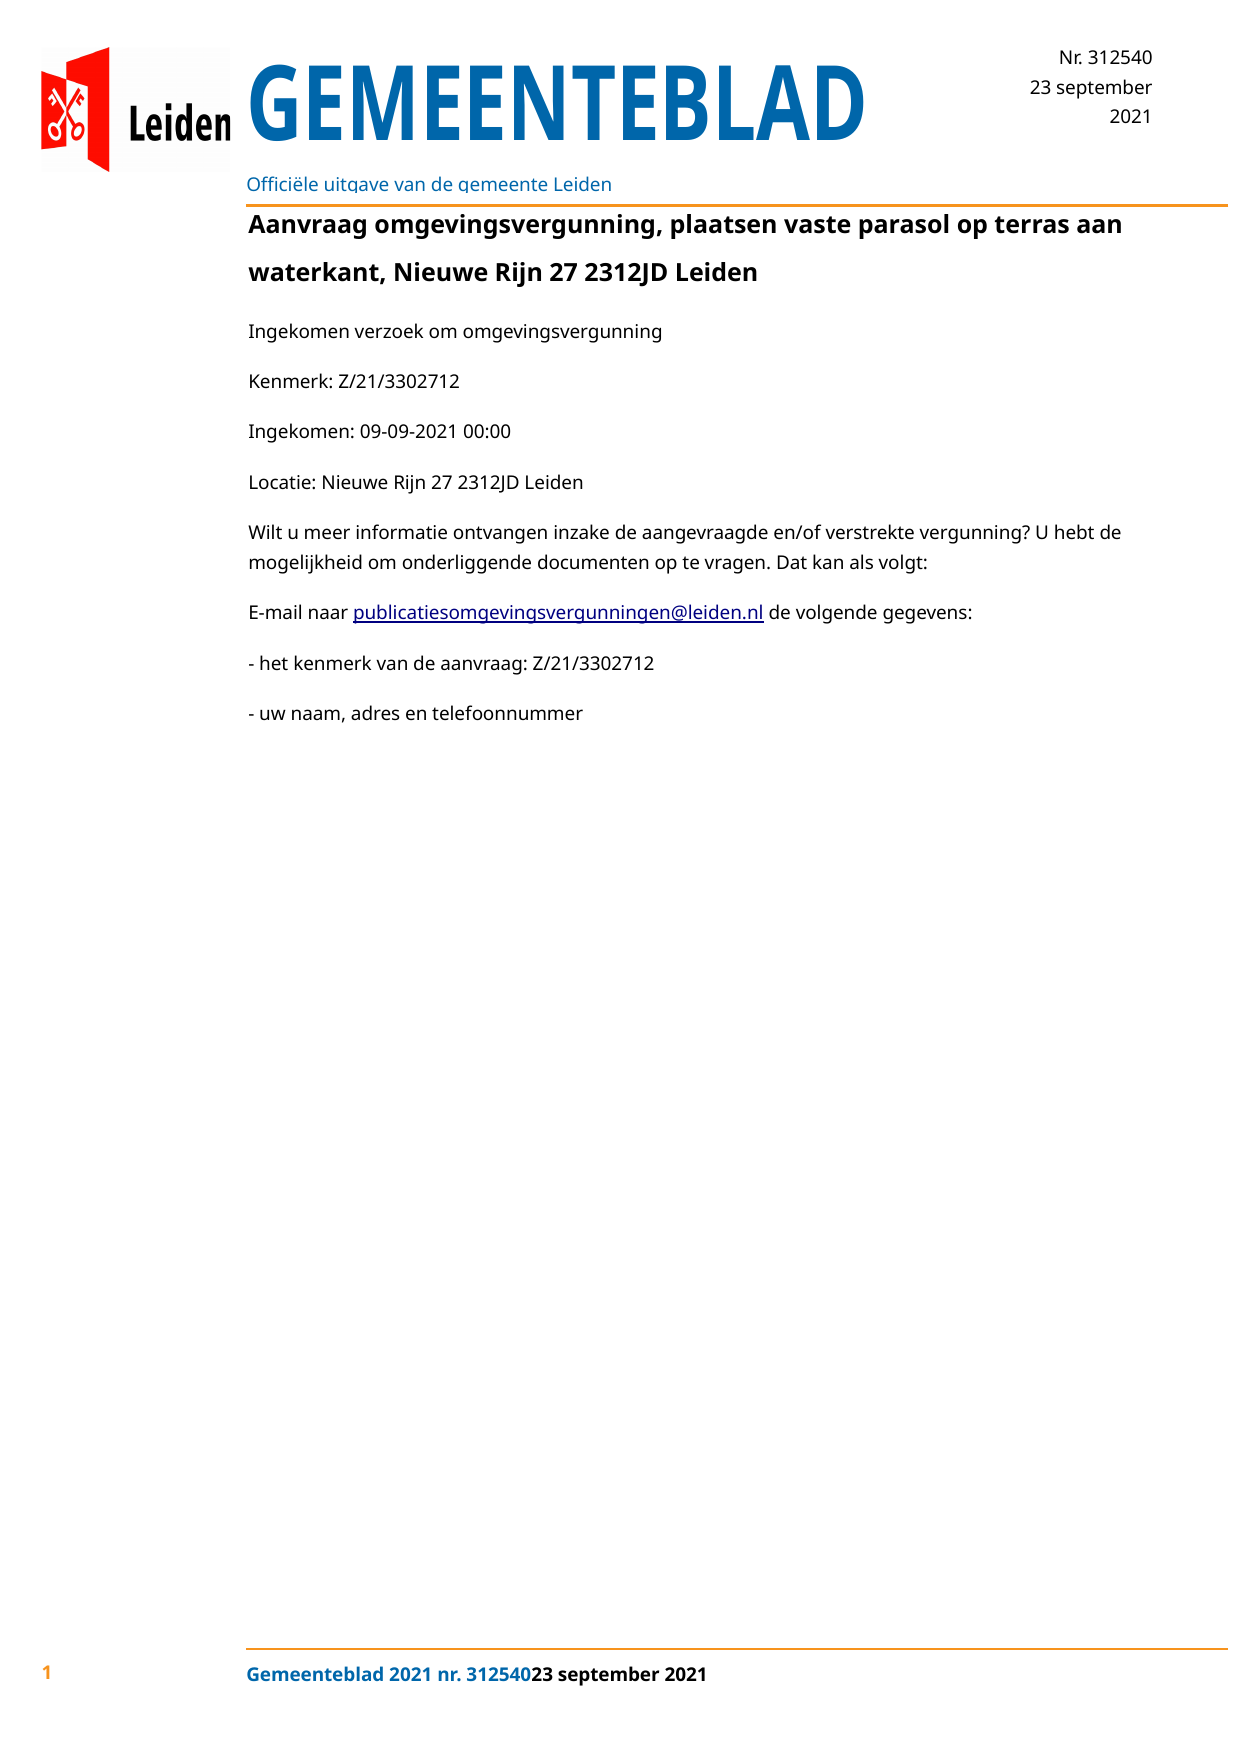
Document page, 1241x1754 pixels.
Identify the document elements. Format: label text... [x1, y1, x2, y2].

text - uw naam, adres en telefoonnummer [248, 700, 1152, 726]
text E-mail naar publicatiesomgevingsvergunningen@leiden.nl de volgende gegevens: [248, 599, 1152, 625]
text Ingekomen verzoek om omgevingsvergunning [248, 318, 1152, 344]
text - het kenmerk van de aanvraag: Z/21/3302712 [248, 650, 1152, 676]
picture [41, 47, 231, 172]
text Aanvraag omgevingsvergunning, plaatsen vaste parasol op terras aan waterkant, Nieuwe Rijn 27 2312JD Leiden [248, 207, 1152, 288]
text Ingekomen: 09-09-2021 00:00 [248, 419, 1152, 444]
text Wilt u meer informatie ontvangen inzake de aangevraagde en/of verstrekte vergunning? U hebt de mogelijkheid om onderliggende documenten op te vragen. Dat kan als volgt: [248, 519, 1152, 575]
text Locatie: Nieuwe Rijn 27 2312JD Leiden [248, 469, 1152, 495]
text Kenmerk: Z/21/3302712 [248, 368, 1152, 394]
